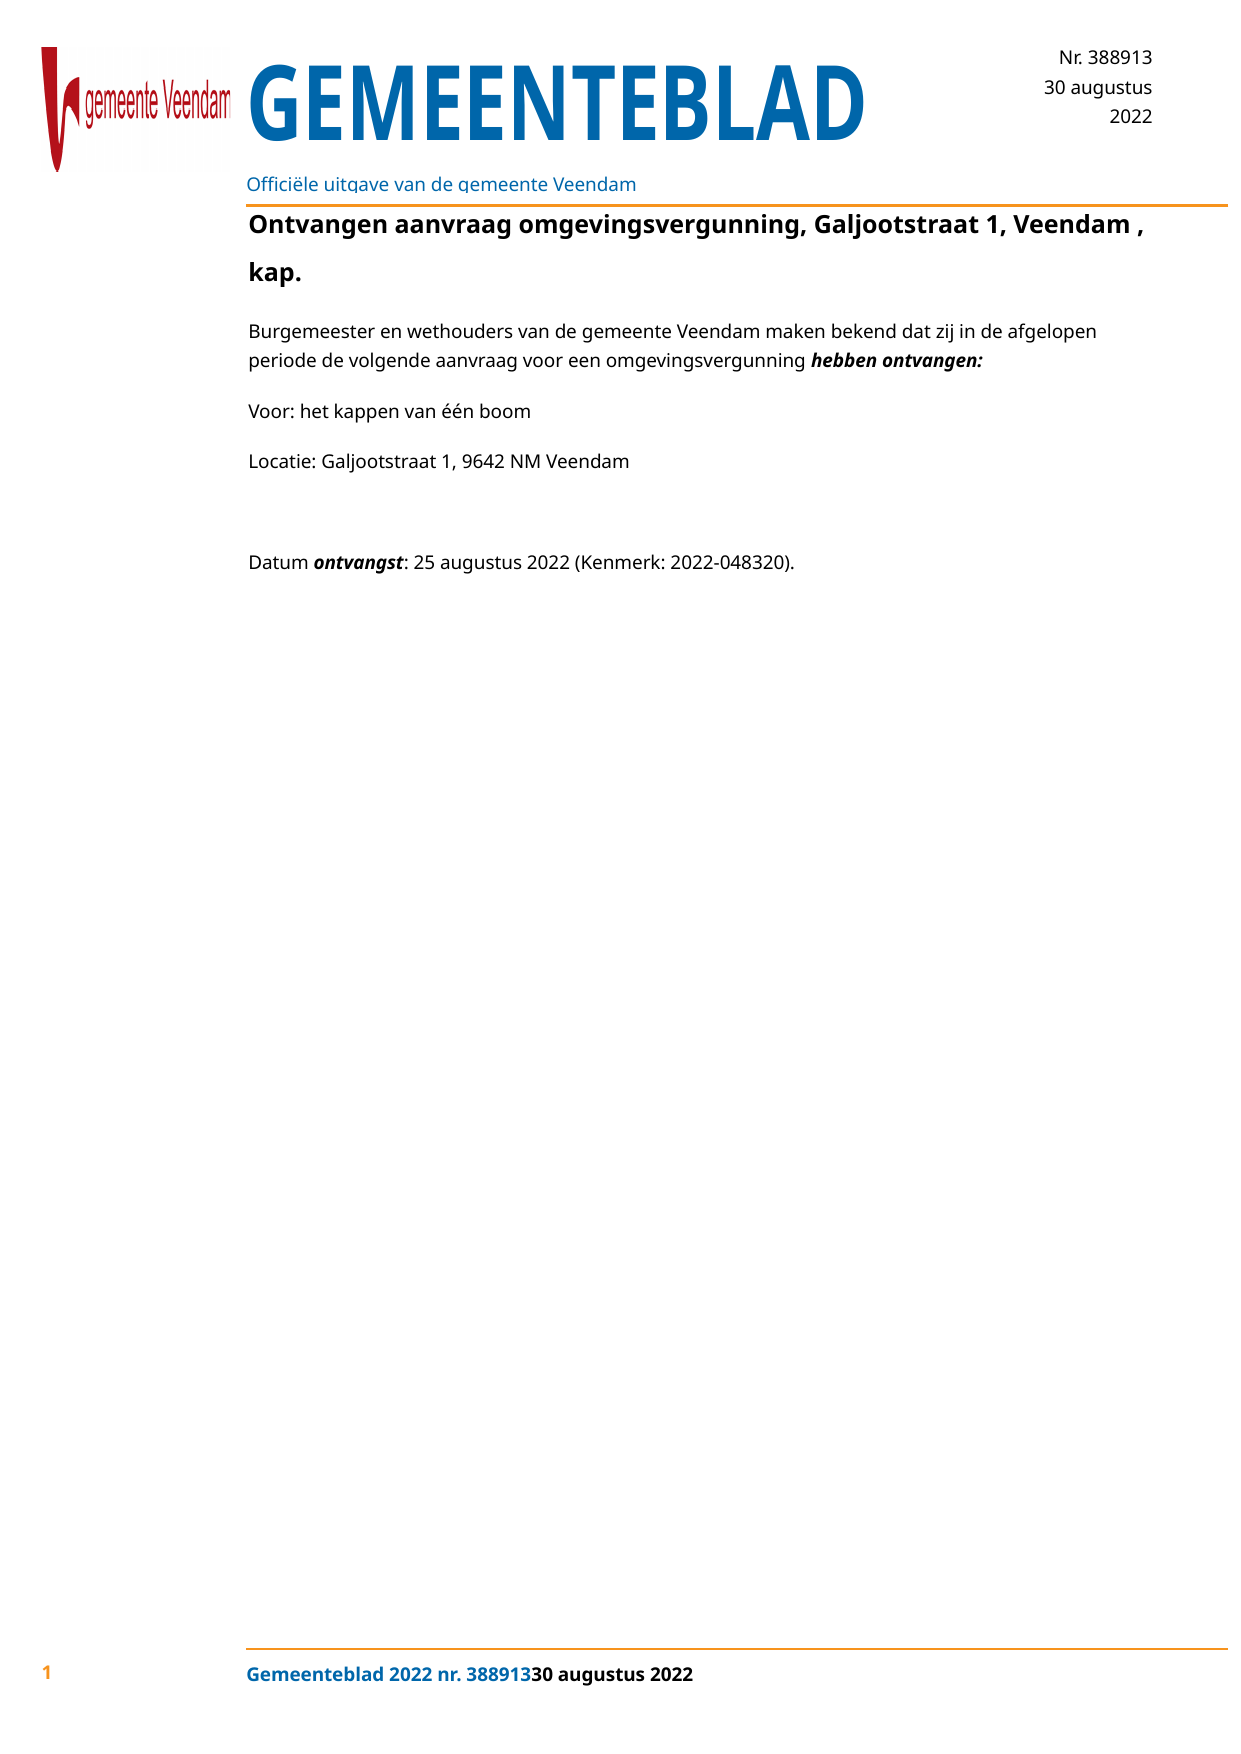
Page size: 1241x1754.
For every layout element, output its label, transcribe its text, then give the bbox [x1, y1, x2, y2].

text Burgemeester en wethouders van de gemeente Veendam maken bekend dat zij in de afgelopen periode de volgende aanvraag voor een omgevingsvergunning hebben ontvangen: [248, 318, 1152, 373]
text Datum ontvangst: 25 augustus 2022 (Kenmerk: 2022-048320). [248, 549, 1152, 575]
picture [41, 47, 231, 172]
text Voor: het kappen van één boom [248, 398, 1152, 424]
text Ontvangen aanvraag omgevingsvergunning, Galjootstraat 1, Veendam , kap. [248, 207, 1152, 288]
text Locatie: Galjootstraat 1, 9642 NM Veendam [248, 448, 1152, 474]
